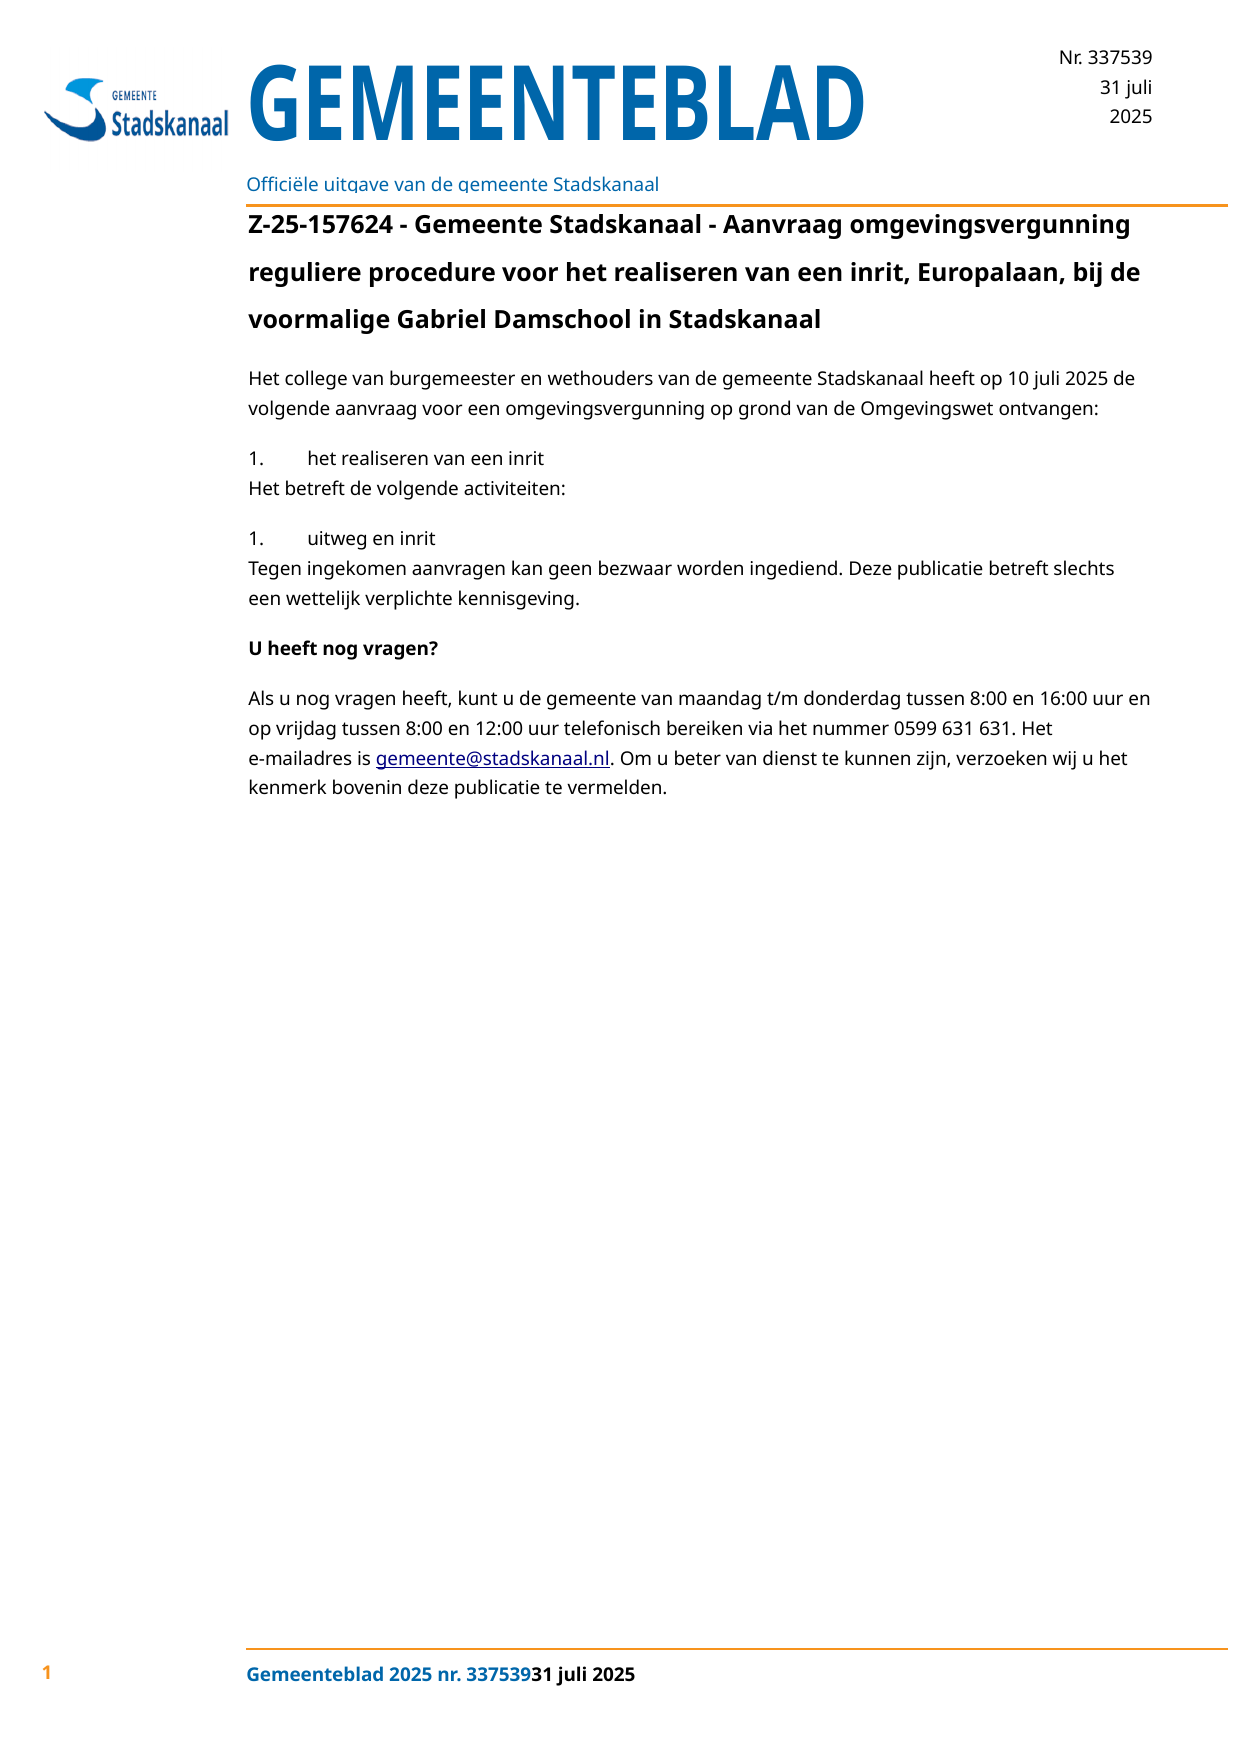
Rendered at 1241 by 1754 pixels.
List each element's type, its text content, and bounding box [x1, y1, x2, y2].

text U heeft nog vragen? [248, 635, 1152, 661]
text Als u nog vragen heeft, kunt u de gemeente van maandag t/m donderdag tussen 8:00 en 16:00 uur en op vrijdag tussen 8:00 en 12:00 uur telefonisch bereiken via het nummer 0599 631 631. Het e‑mailadres is gemeente@stadskanaal.nl. Om u beter van dienst te kunnen zijn, verzoeken wij u het kenmerk bovenin deze publicatie te vermelden. [248, 686, 1152, 800]
list uitweg en inrit [248, 526, 1152, 551]
text Tegen ingekomen aanvragen kan geen bezwaar worden ingediend. Deze publicatie betreft slechts een wettelijk verplichte kennisgeving. [248, 555, 1152, 610]
text Het betreft de volgende activiteiten: [248, 475, 1152, 501]
list het realiseren van een inrit [248, 446, 1152, 471]
picture [41, 47, 231, 172]
text Het college van burgemeester en wethouders van de gemeente Stadskanaal heeft op 10 juli 2025 de volgende aanvraag voor een omgevingsvergunning op grond van de Omgevingswet ontvangen: [248, 366, 1152, 421]
text Z-25-157624 - Gemeente Stadskanaal - Aanvraag omgevingsvergunning reguliere procedure voor het realiseren van een inrit, Europalaan, bij de voormalige Gabriel Damschool in Stadskanaal [248, 207, 1152, 336]
